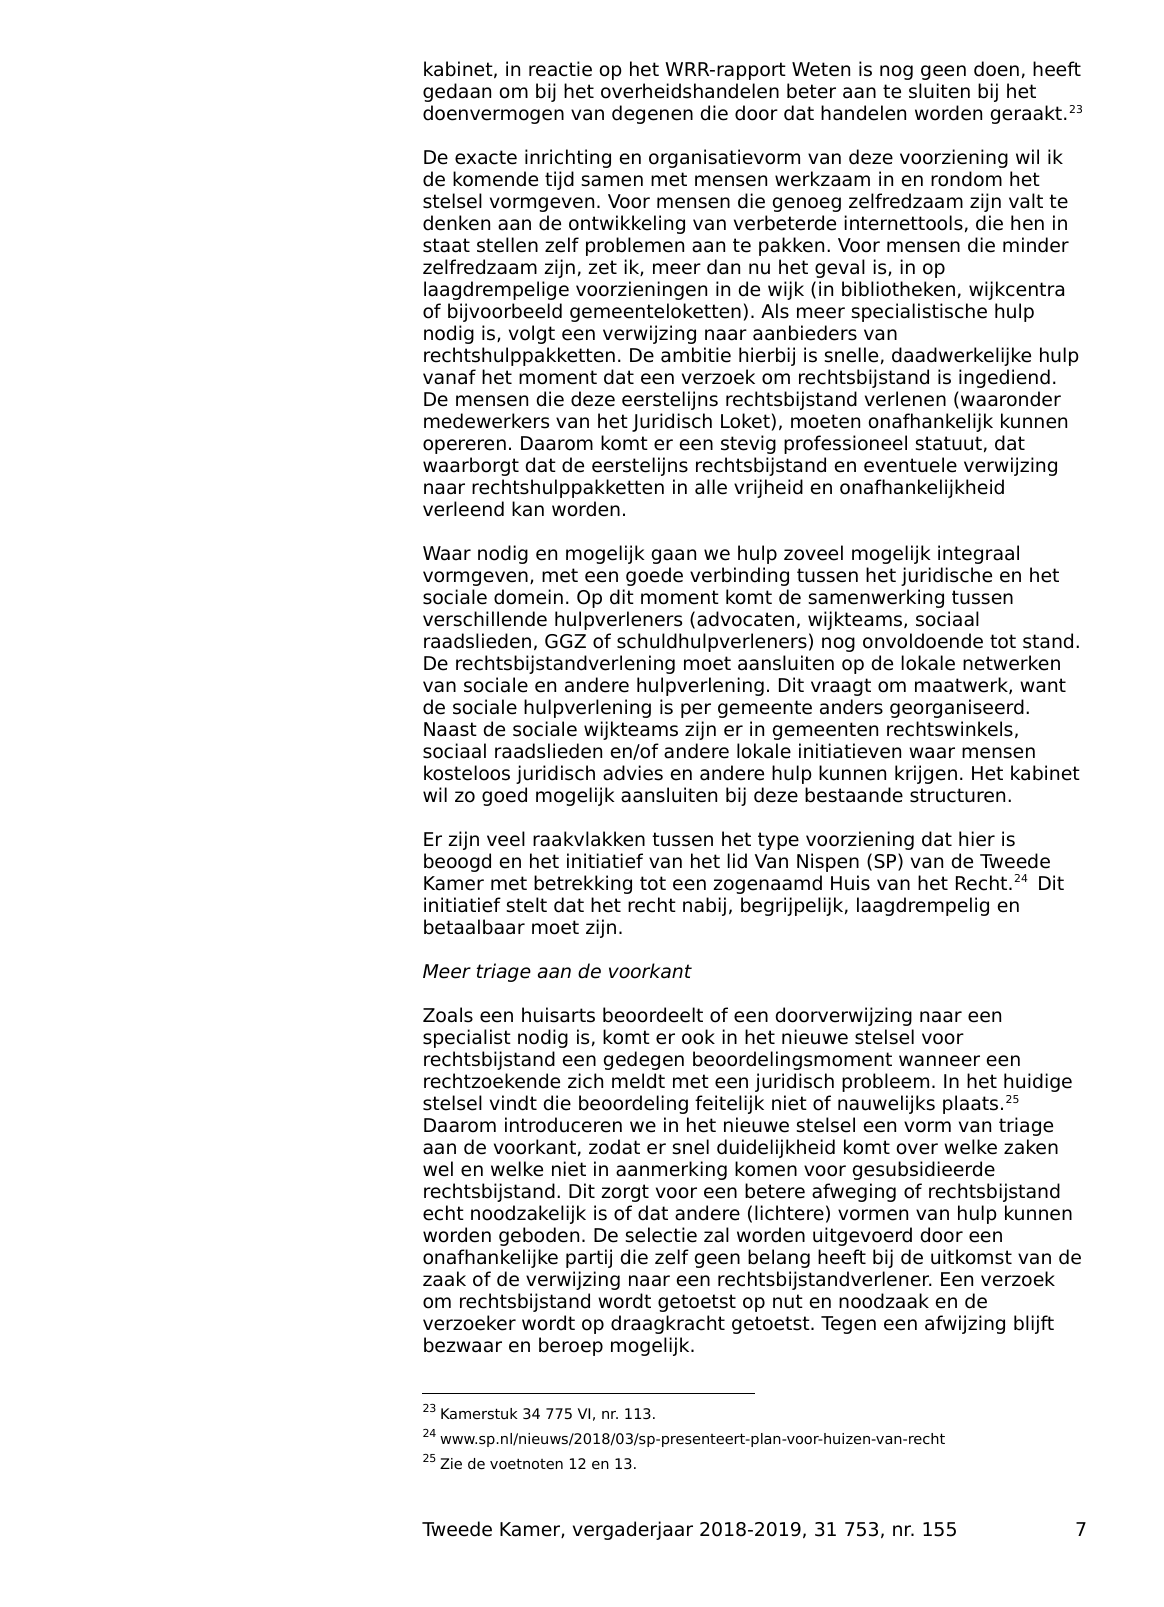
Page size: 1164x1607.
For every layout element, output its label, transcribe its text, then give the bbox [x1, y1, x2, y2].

text De exacte inrichting en organisatievorm van deze voorziening wil ik de komende tijd samen met mensen werkzaam in en rondom het stelsel vormgeven. Voor mensen die genoeg zelfredzaam zijn valt te denken aan de ontwikkeling van verbeterde internettools, die hen in staat stellen zelf problemen aan te pakken. Voor mensen die minder zelfredzaam zijn, zet ik, meer dan nu het geval is, in op laagdrempelige voorzieningen in de wijk (in bibliotheken, wijkcentra of bijvoorbeeld gemeenteloketten). Als meer specialistische hulp nodig is, volgt een verwijzing naar aanbieders van rechtshulppakketten. De ambitie hierbij is snelle, daadwerkelijke hulp vanaf het moment dat een verzoek om rechtsbijstand is ingediend. De mensen die deze eerstelijns rechtsbijstand verlenen (waaronder medewerkers van het Juridisch Loket), moeten onafhankelijk kunnen opereren. Daarom komt er een stevig professioneel statuut, dat waarborgt dat de eerstelijns rechtsbijstand en eventuele verwijzing naar rechtshulppakketten in alle vrijheid en onafhankelijkheid verleend kan worden. [422, 147, 1087, 521]
text Kamerstuk 34 775 VI, nr. 113. [422, 1402, 1087, 1424]
text Zoals een huisarts beoordeelt of een doorverwijzing naar een specialist nodig is, komt er ook in het nieuwe stelsel voor rechtsbijstand een gedegen beoordelingsmoment wanneer een rechtzoekende zich meldt met een juridisch probleem. In het huidige stelsel vindt die beoordeling feitelijk niet of nauwelijks plaats. Daarom introduceren we in het nieuwe stelsel een vorm van triage aan de voorkant, zodat er snel duidelijkheid komt over welke zaken wel en welke niet in aanmerking komen voor gesubsidieerde rechtsbijstand. Dit zorgt voor een betere afweging of rechtsbijstand echt noodzakelijk is of dat andere (lichtere) vormen van hulp kunnen worden geboden. De selectie zal worden uitgevoerd door een onafhankelijke partij die zelf geen belang heeft bij de uitkomst van de zaak of de verwijzing naar een rechtsbijstandverlener. Een verzoek om rechtsbijstand wordt getoetst op nut en noodzaak en de verzoeker wordt op draagkracht getoetst. Tegen een afwijzing blijft bezwaar en beroep mogelijk. [422, 1005, 1087, 1357]
text kabinet, in reactie op het WRR-rapport Weten is nog geen doen, heeft gedaan om bij het overheidshandelen beter aan te sluiten bij het doenvermogen van degenen die door dat handelen worden geraakt. [422, 59, 1087, 125]
text Waar nodig en mogelijk gaan we hulp zoveel mogelijk integraal vormgeven, met een goede verbinding tussen het juridische en het sociale domein. Op dit moment komt de samenwerking tussen verschillende hulpverleners (advocaten, wijkteams, sociaal raadslieden, GGZ of schuldhulpverleners) nog onvoldoende tot stand. De rechtsbijstandverlening moet aansluiten op de lokale netwerken van sociale en andere hulpverlening. Dit vraagt om maatwerk, want de sociale hulpverlening is per gemeente anders georganiseerd. Naast de sociale wijkteams zijn er in gemeenten rechtswinkels, sociaal raadslieden en/of andere lokale initiatieven waar mensen kosteloos juridisch advies en andere hulp kunnen krijgen. Het kabinet wil zo goed mogelijk aansluiten bij deze bestaande structuren. [422, 543, 1087, 807]
subtitle Meer triage aan de voorkant [422, 961, 1087, 983]
text www.sp.nl/nieuws/2018/03/sp-presenteert-plan-voor-huizen-van-recht [422, 1427, 1087, 1449]
text Zie de voetnoten 12 en 13. [422, 1452, 1087, 1474]
text Er zijn veel raakvlakken tussen het type voorziening dat hier is beoogd en het initiatief van het lid Van Nispen (SP) van de Tweede Kamer met betrekking tot een zogenaamd Huis van het Recht. Dit initiatief stelt dat het recht nabij, begrijpelijk, laagdrempelig en betaalbaar moet zijn. [422, 829, 1087, 939]
